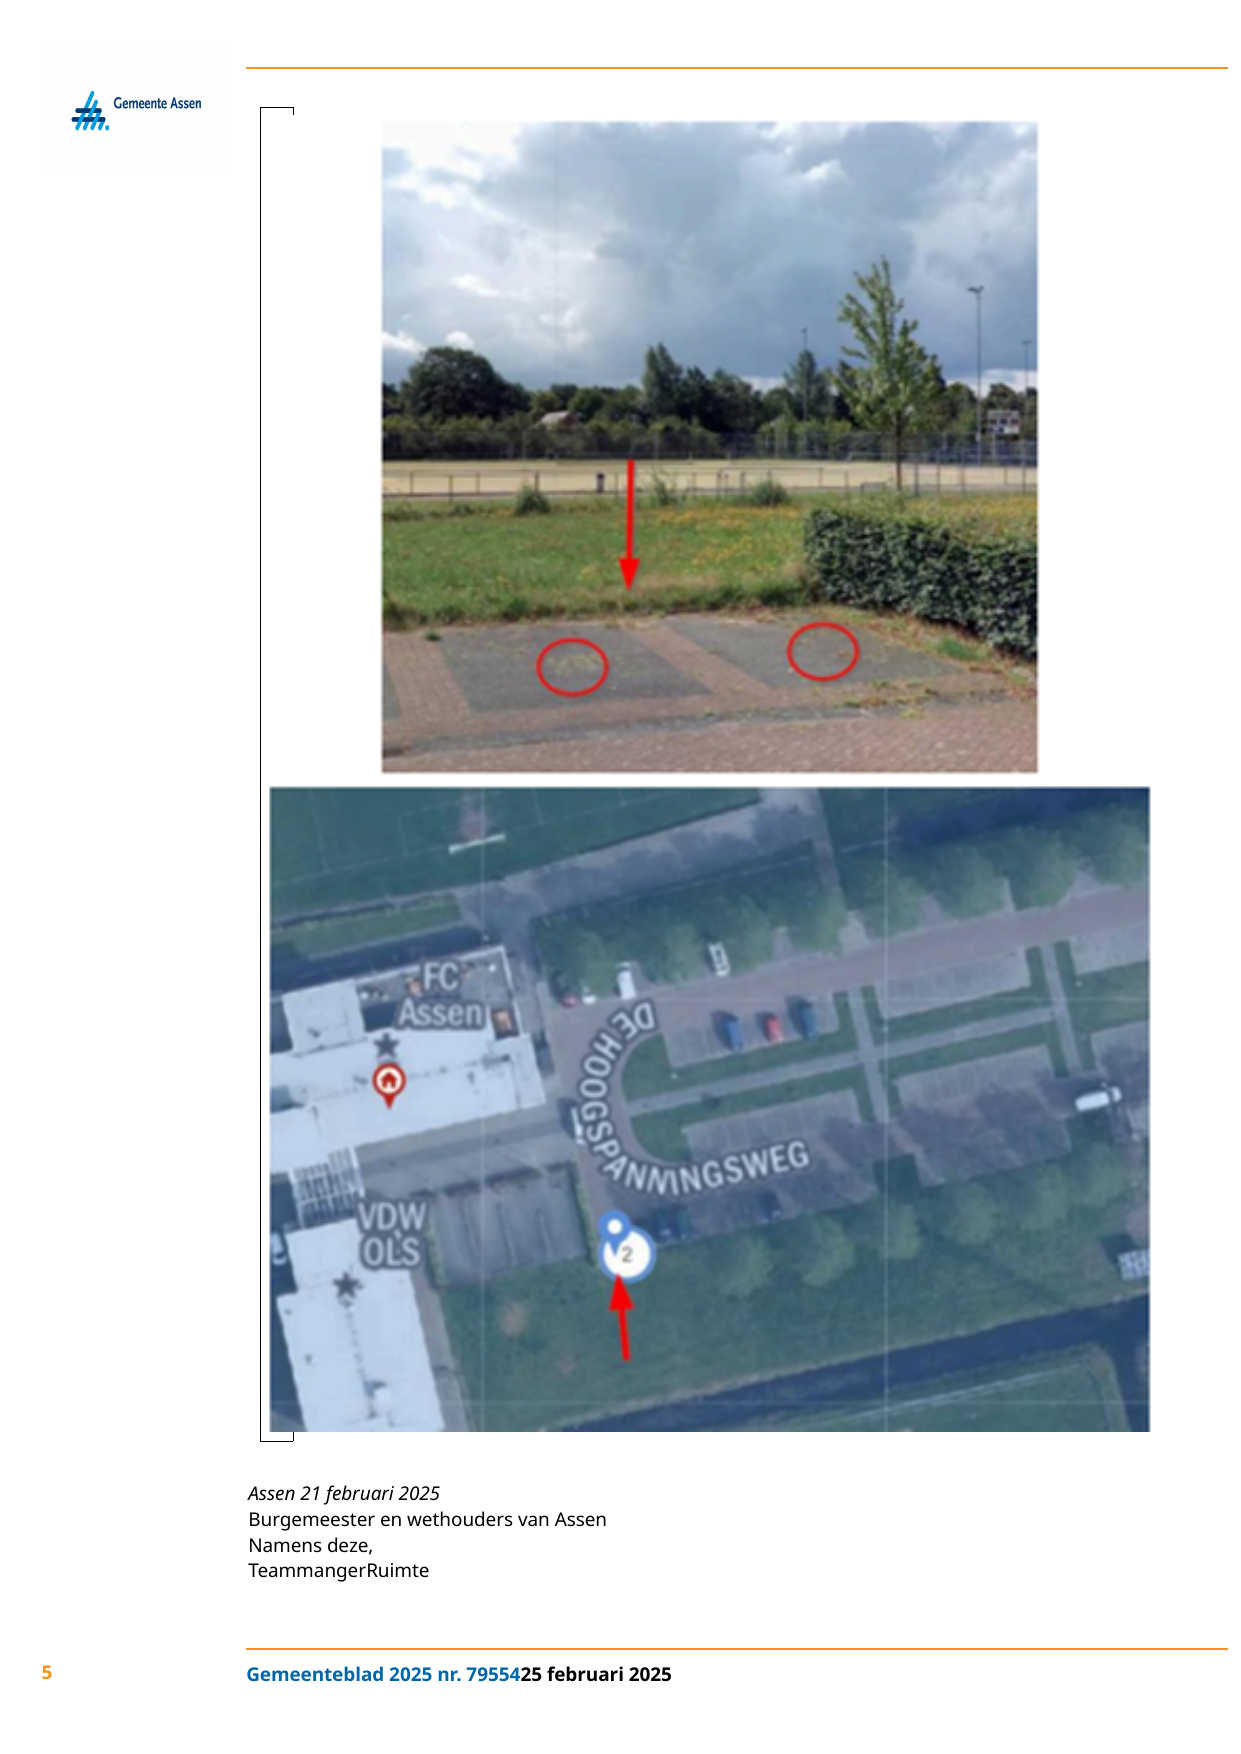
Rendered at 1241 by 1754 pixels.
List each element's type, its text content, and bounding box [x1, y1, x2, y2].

picture [41, 47, 231, 172]
picture [268, 115, 1155, 1432]
text Burgemeester en wethouders van Assen [248, 1506, 1152, 1532]
text Assen 21 februari 2025 [248, 1481, 1152, 1506]
text TeammangerRuimte [248, 1558, 1152, 1583]
text Namens deze, [248, 1532, 1152, 1558]
